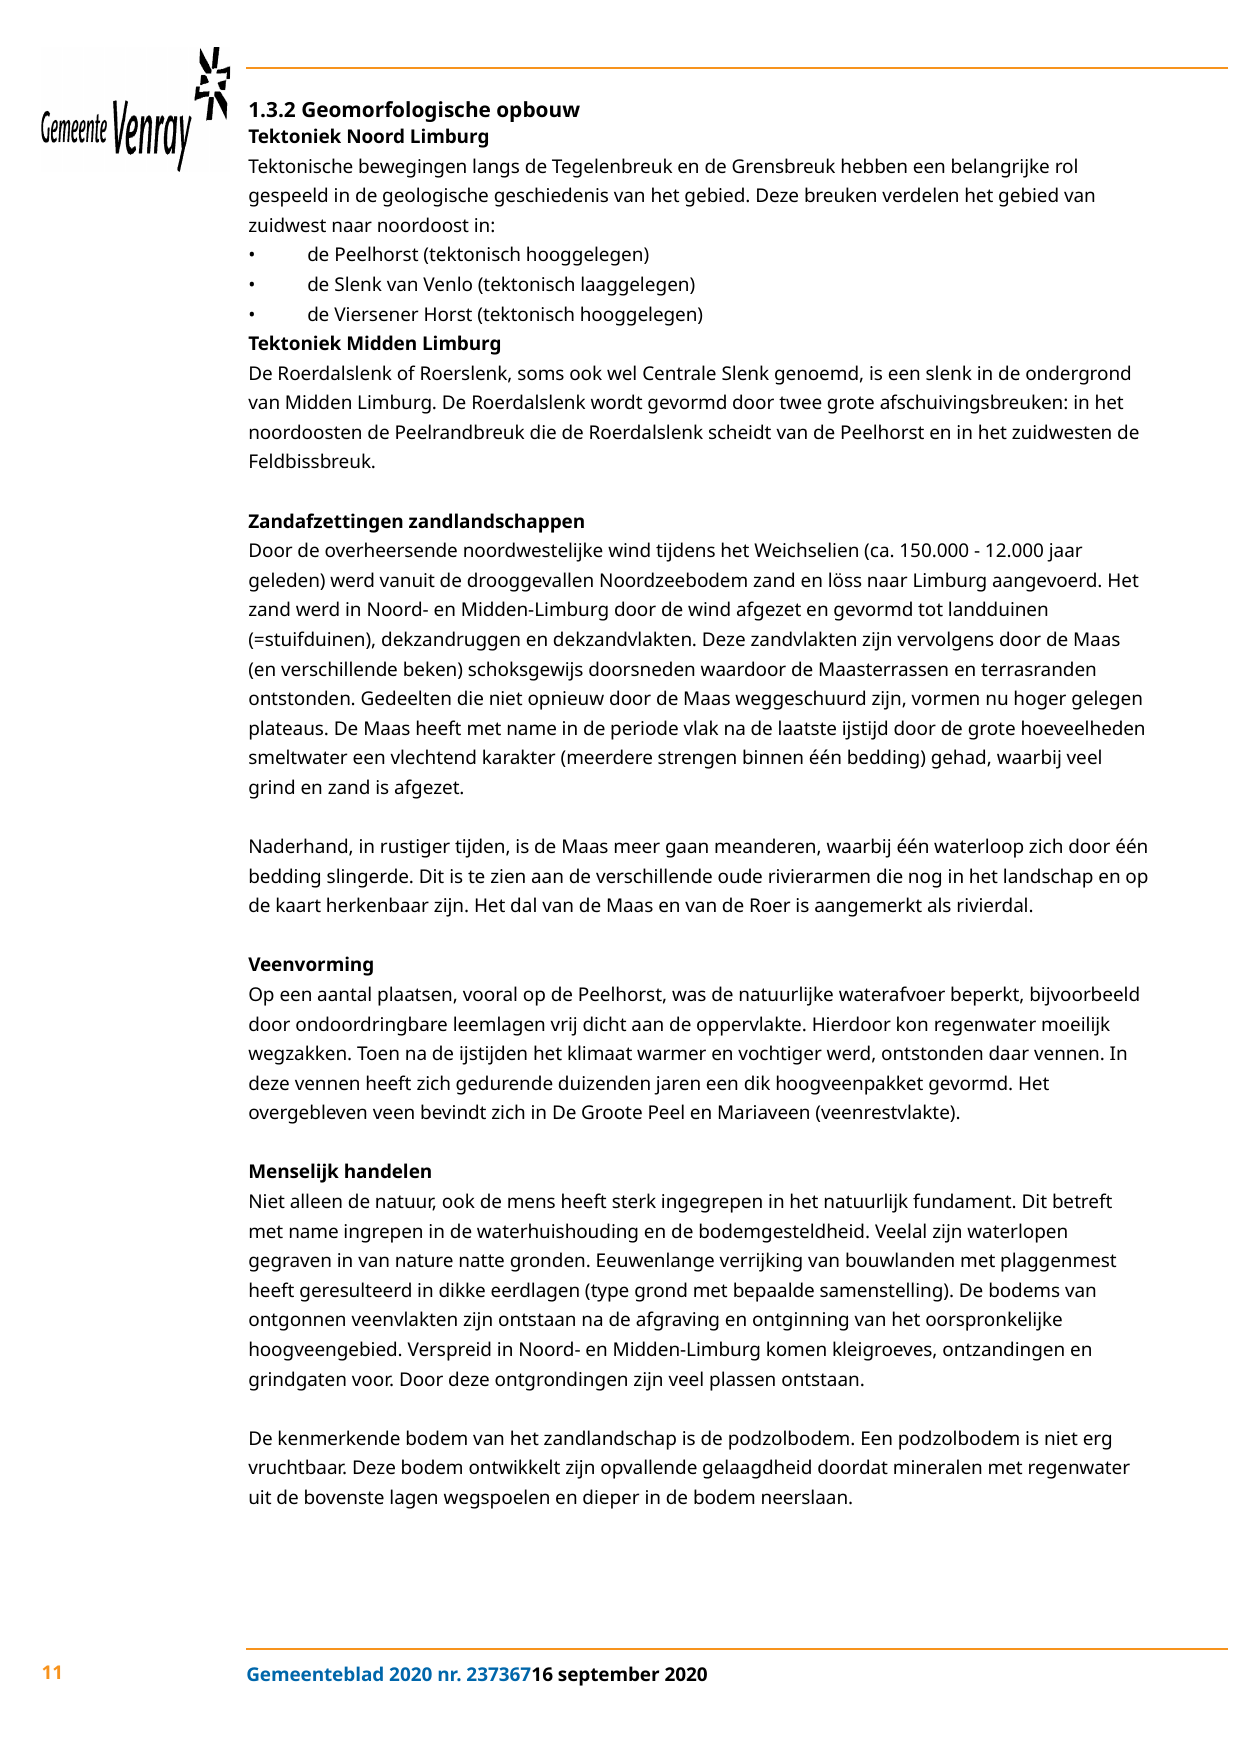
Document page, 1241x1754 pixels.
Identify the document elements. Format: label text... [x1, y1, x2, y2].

picture [41, 47, 231, 172]
text Tektoniek Noord Limburg [248, 123, 1152, 149]
text Op een aantal plaatsen, vooral op de Peelhorst, was de natuurlijke waterafvoer beperkt, bijvoorbeeld door ondoordringbare leemlagen vrij dicht aan de oppervlakte. Hierdoor kon regenwater moeilijk wegzakken. Toen na de ijstijden het klimaat warmer en vochtiger werd, ontstonden daar vennen. In deze vennen heeft zich gedurende duizenden jaren een dik hoogveenpakket gevormd. Het overgebleven veen bevindt zich in De Groote Peel en Mariaveen (veenrestvlakte). [248, 981, 1152, 1125]
text De Roerdalslenk of Roerslenk, soms ook wel Centrale Slenk genoemd, is een slenk in de ondergrond van Midden Limburg. De Roerdalslenk wordt gevormd door twee grote afschuivingsbreuken: in het noordoosten de Peelrandbreuk die de Roerdalslenk scheidt van de Peelhorst en in het zuidwesten de Feldbissbreuk. [248, 360, 1152, 474]
list de Slenk van Venlo (tektonisch laaggelegen) [248, 271, 1152, 297]
text De kenmerkende bodem van het zandlandschap is de podzolbodem. Een podzolbodem is niet erg vruchtbaar. Deze bodem ontwikkelt zijn opvallende gelaagdheid doordat mineralen met regenwater uit de bovenste lagen wegspoelen en dieper in de bodem neerslaan. [248, 1425, 1152, 1510]
list de Peelhorst (tektonisch hooggelegen) [248, 242, 1152, 267]
list de Viersener Horst (tektonisch hooggelegen) [248, 301, 1152, 326]
text Naderhand, in rustiger tijden, is de Maas meer gaan meanderen, waarbij één waterloop zich door één bedding slingerde. Dit is te zien aan de verschillende oude rivierarmen die nog in het landschap en op de kaart herkenbaar zijn. Het dal van de Maas en van de Roer is aangemerkt als rivierdal. [248, 833, 1152, 918]
text Veenvorming [248, 952, 1152, 977]
text Niet alleen de natuur, ook de mens heeft sterk ingegrepen in het natuurlijk fundament. Dit betreft met name ingrepen in de waterhuishouding en de bodemgesteldheid. Veelal zijn waterlopen gegraven in van nature natte gronden. Eeuwenlange verrijking van bouwlanden met plaggenmest heeft geresulteerd in dikke eerdlagen (type grond met bepaalde samenstelling). De bodems van ontgonnen veenvlakten zijn ontstaan na de afgraving en ontginning van het oorspronkelijke hoogveengebied. Verspreid in Noord- en Midden-Limburg komen kleigroeves, ontzandingen en grindgaten voor. Door deze ontgrondingen zijn veel plassen ontstaan. [248, 1188, 1152, 1391]
text Door de overheersende noordwestelijke wind tijdens het Weichselien (ca. 150.000 - 12.000 jaar geleden) werd vanuit de drooggevallen Noordzeebodem zand en löss naar Limburg aangevoerd. Het zand werd in Noord- en Midden-Limburg door de wind afgezet en gevormd tot landduinen (=stuifduinen), dekzandruggen en dekzandvlakten. Deze zandvlakten zijn vervolgens door de Maas (en verschillende beken) schoksgewijs doorsneden waardoor de Maasterrassen en terrasranden ontstonden. Gedeelten die niet opnieuw door de Maas weggeschuurd zijn, vormen nu hoger gelegen plateaus. De Maas heeft met name in de periode vlak na de laatste ijstijd door de grote hoeveelheden smeltwater een vlechtend karakter (meerdere strengen binnen één bedding) gehad, waarbij veel grind en zand is afgezet. [248, 537, 1152, 800]
text 1.3.2 Geomorfologische opbouw [248, 95, 1152, 123]
text Tektoniek Midden Limburg [248, 330, 1152, 356]
text Menselijk handelen [248, 1159, 1152, 1184]
text Tektonische bewegingen langs de Tegelenbreuk en de Grensbreuk hebben een belangrijke rol gespeeld in de geologische geschiedenis van het gebied. Deze breuken verdelen het gebied van zuidwest naar noordoost in: [248, 153, 1152, 238]
text Zandafzettingen zandlandschappen [248, 508, 1152, 533]
